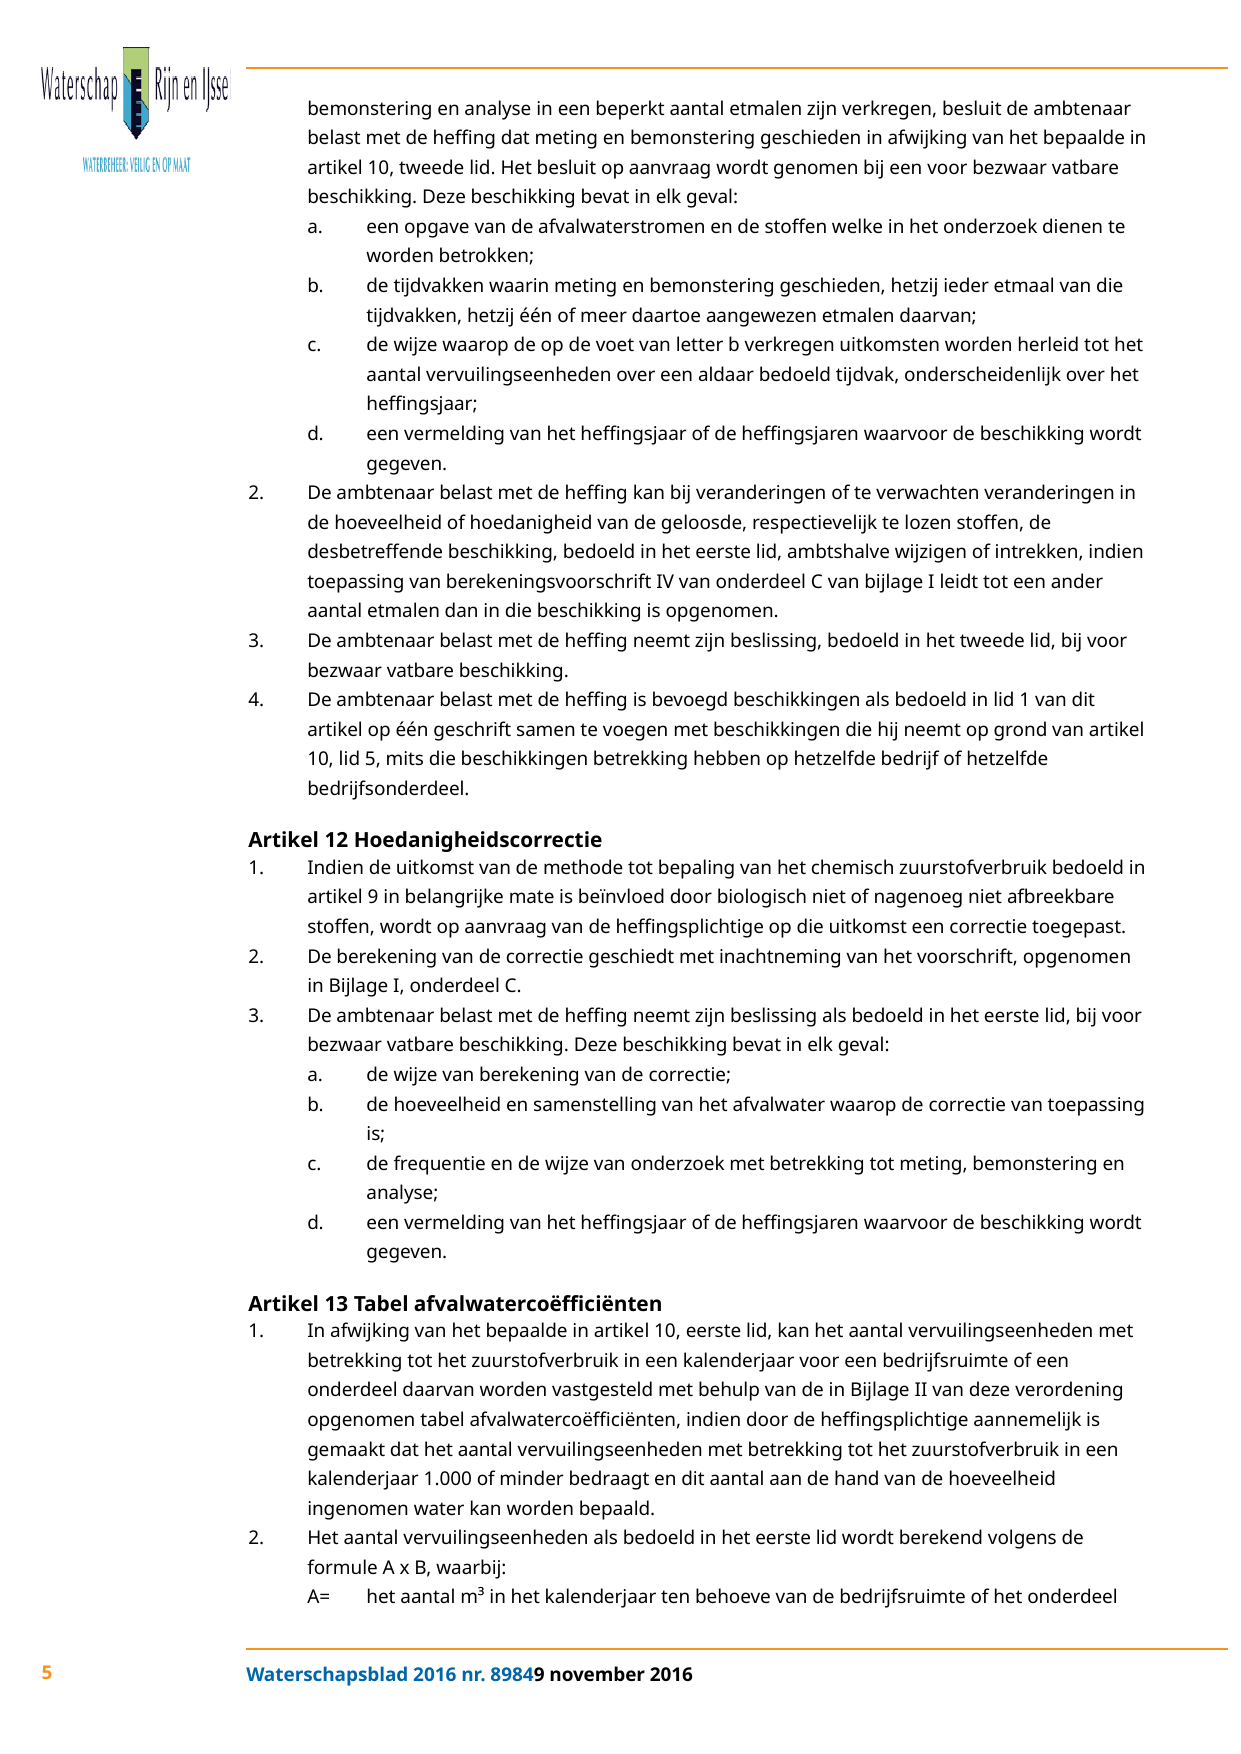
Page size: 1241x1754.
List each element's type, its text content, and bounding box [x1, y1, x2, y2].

list de wijze van berekening van de correctie; [307, 1061, 1152, 1087]
list de hoeveelheid en samenstelling van het afvalwater waarop de correctie van toepassing is; [307, 1091, 1152, 1146]
list de frequentie en de wijze van onderzoek met betrekking tot meting, bemonstering en analyse; [307, 1150, 1152, 1205]
list een vermelding van het heffingsjaar of de heffingsjaren waarvoor de beschikking wordt gegeven. [307, 420, 1152, 476]
list de wijze waarop de op de voet van letter b verkregen uitkomsten worden herleid tot het aantal vervuilingseenheden over een aldaar bedoeld tijdvak, onderscheidenlijk over het heffingsjaar; [307, 331, 1152, 416]
list een vermelding van het heffingsjaar of de heffingsjaren waarvoor de beschikking wordt gegeven. [307, 1209, 1152, 1264]
list De ambtenaar belast met de heffing neemt zijn beslissing, bedoeld in het tweede lid, bij voor bezwaar vatbare beschikking. [248, 627, 1152, 683]
list het aantal m³ in het kalenderjaar ten behoeve van de bedrijfsruimte of het onderdeel [307, 1584, 1152, 1609]
text Artikel 13 Tabel afvalwatercoëfficiënten [248, 1289, 1152, 1317]
text Artikel 12 Hoedanigheidscorrectie [248, 826, 1152, 854]
list een opgave van de afvalwaterstromen en de stoffen welke in het onderzoek dienen te worden betrokken; [307, 213, 1152, 268]
list Indien de uitkomst van de methode tot bepaling van het chemisch zuurstofverbruik bedoeld in artikel 9 in belangrijke mate is beïnvloed door biologisch niet of nagenoeg niet afbreekbare stoffen, wordt op aanvraag van de heffingsplichtige op die uitkomst een correctie toegepast. [248, 854, 1152, 939]
list De ambtenaar belast met de heffing kan bij veranderingen of te verwachten veranderingen in de hoeveelheid of hoedanigheid van de geloosde, respectievelijk te lozen stoffen, de desbetreffende beschikking, bedoeld in het eerste lid, ambtshalve wijzigen of intrekken, indien toepassing van berekeningsvoorschrift IV van onderdeel C van bijlage I leidt tot een ander aantal etmalen dan in die beschikking is opgenomen. [248, 479, 1152, 623]
list De ambtenaar belast met de heffing neemt zijn beslissing als bedoeld in het eerste lid, bij voor bezwaar vatbare beschikking. Deze beschikking bevat in elk geval: [248, 1002, 1152, 1057]
list bemonstering en analyse in een beperkt aantal etmalen zijn verkregen, besluit de ambtenaar belast met de heffing dat meting en bemonstering geschieden in afwijking van het bepaalde in artikel 10, tweede lid. Het besluit op aanvraag wordt genomen bij een voor bezwaar vatbare beschikking. Deze beschikking bevat in elk geval: [248, 95, 1152, 209]
list In afwijking van het bepaalde in artikel 10, eerste lid, kan het aantal vervuilingseenheden met betrekking tot het zuurstofverbruik in een kalenderjaar voor een bedrijfsruimte of een onderdeel daarvan worden vastgesteld met behulp van de in Bijlage II van deze verordening opgenomen tabel afvalwatercoëfficiënten, indien door de heffingsplichtige aannemelijk is gemaakt dat het aantal vervuilingseenheden met betrekking tot het zuurstofverbruik in een kalenderjaar 1.000 of minder bedraagt en dit aantal aan de hand van de hoeveelheid ingenomen water kan worden bepaald. [248, 1317, 1152, 1521]
list de tijdvakken waarin meting en bemonstering geschieden, hetzij ieder etmaal van die tijdvakken, hetzij één of meer daartoe aangewezen etmalen daarvan; [307, 272, 1152, 328]
list De berekening van de correctie geschiedt met inachtneming van het voorschrift, opgenomen in Bijlage I, onderdeel C. [248, 943, 1152, 998]
list Het aantal vervuilingseenheden als bedoeld in het eerste lid wordt berekend volgens de formule A x B, waarbij: [248, 1524, 1152, 1580]
list De ambtenaar belast met de heffing is bevoegd beschikkingen als bedoeld in lid 1 van dit artikel op één geschrift samen te voegen met beschikkingen die hij neemt op grond van artikel 10, lid 5, mits die beschikkingen betrekking hebben op hetzelfde bedrijf of hetzelfde bedrijfsonderdeel. [248, 686, 1152, 801]
picture [41, 47, 231, 172]
